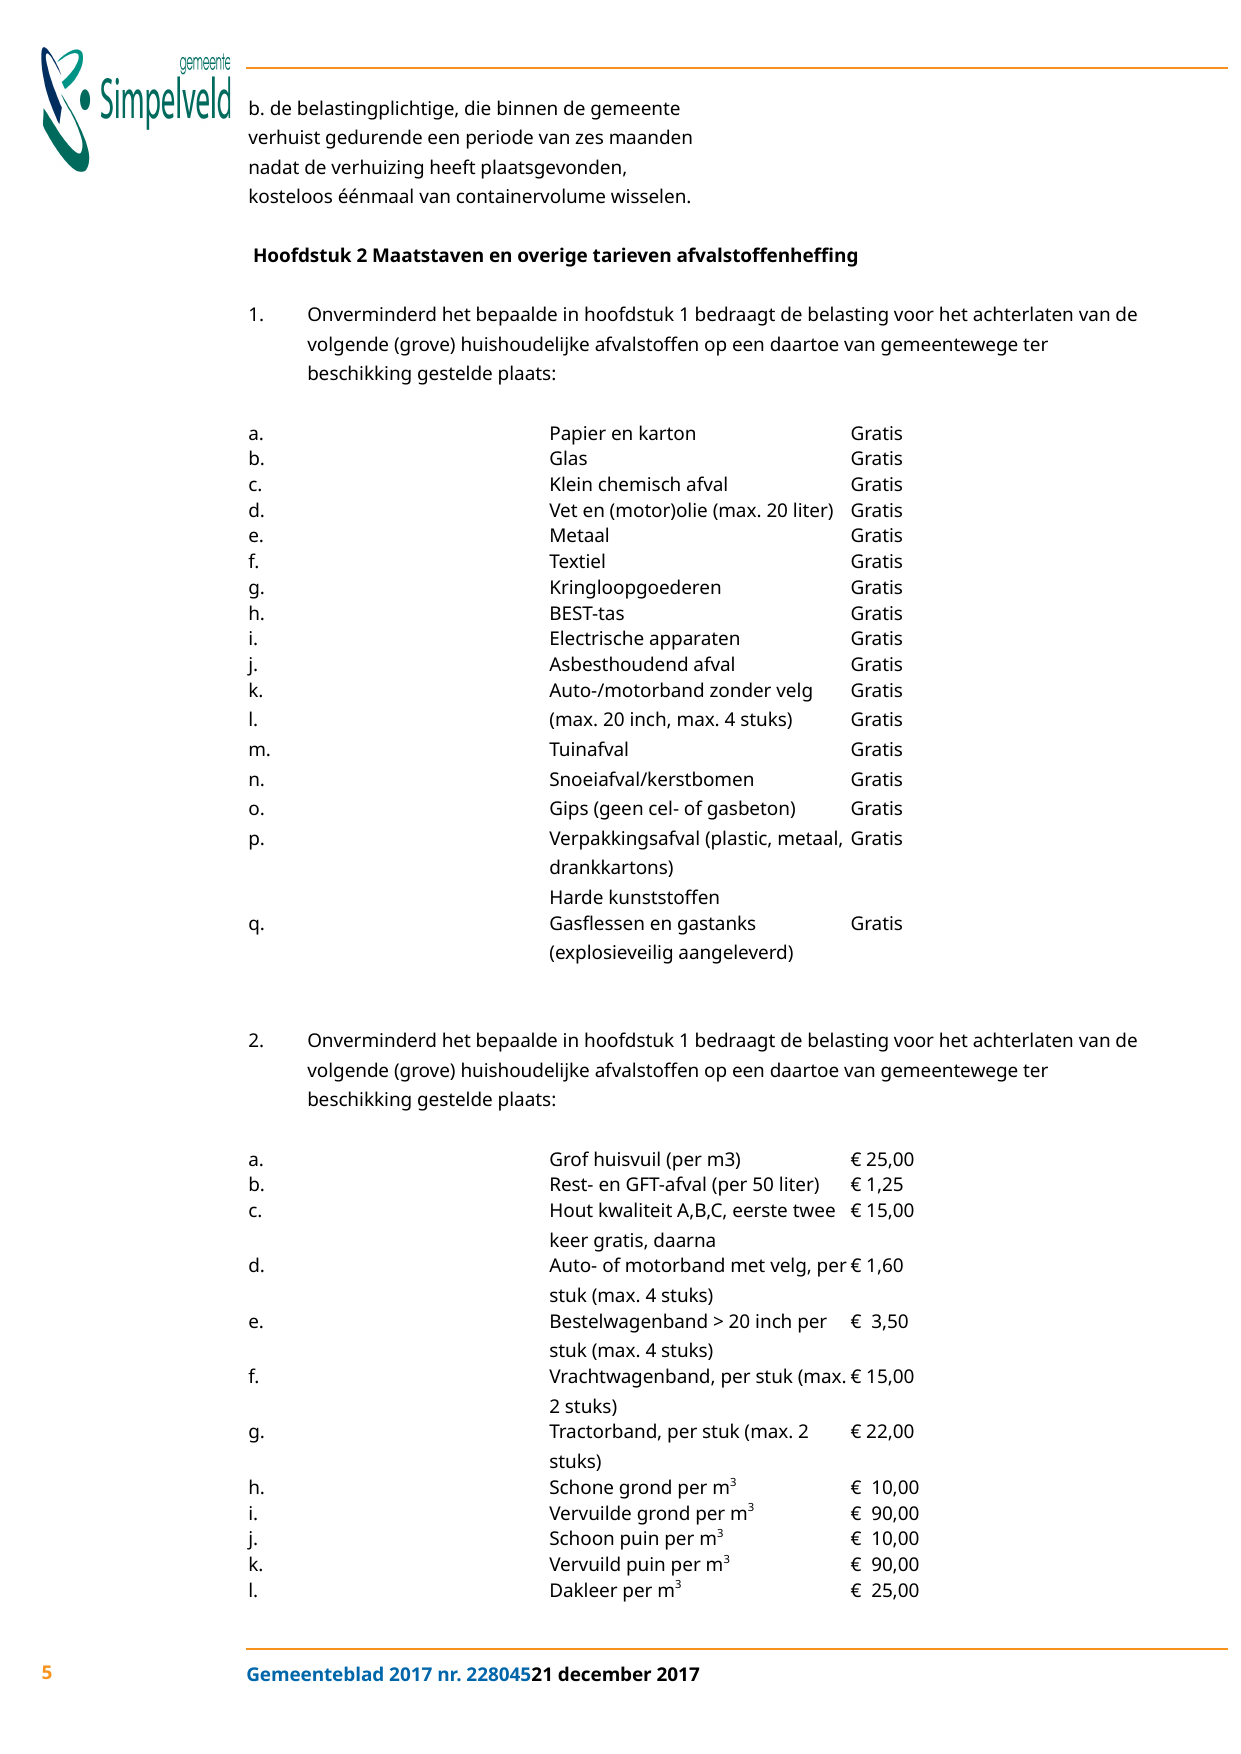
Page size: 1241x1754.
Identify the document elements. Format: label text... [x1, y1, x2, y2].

table_cell i. [248, 626, 549, 651]
table_header Grof huisvuil (per m3) [549, 1146, 850, 1172]
table_cell Gratis Gratis Gratis Gratis Gratis Gratis [850, 677, 1152, 910]
table_cell Gratis [850, 497, 1152, 523]
table_header Papier en karton [549, 420, 850, 445]
table_cell Gratis [850, 600, 1152, 626]
table_cell Gasflessen en gastanks (explosieveilig aangeleverd) [549, 910, 850, 995]
table_header a. [248, 420, 549, 445]
table_cell k. l. m. n. o. p. [248, 677, 549, 910]
table_cell € 1,25 [850, 1172, 1152, 1197]
table_cell Glas [549, 445, 850, 471]
table_cell g. [248, 1419, 549, 1474]
table_cell k. [248, 1551, 549, 1577]
table_cell b. [248, 445, 549, 471]
list Onverminderd het bepaalde in hoofdstuk 1 bedraagt de belasting voor het achterlaten van de volgende (grove) huishoudelijke afvalstoffen op een daartoe van gemeentewege ter beschikking gestelde plaats: [248, 1027, 1152, 1112]
table_cell Vrachtwagenband, per stuk (max. 2 stuks) [549, 1363, 850, 1419]
table_cell Auto-/motorband zonder velg (max. 20 inch, max. 4 stuks) Tuinafval Snoeiafval/kerstbomen Gips (geen cel- of gasbeton) Verpakkingsafval (plastic, metaal, drankkartons) Harde kunststoffen [549, 677, 850, 910]
table_cell Schone grond per m3 [549, 1474, 850, 1500]
table_cell Metaal [549, 523, 850, 548]
table_cell Gratis [850, 523, 1152, 548]
table_header Gratis [850, 420, 1152, 445]
table_cell € 90,00 [850, 1551, 1152, 1577]
table_cell i. [248, 1500, 549, 1525]
table_cell € 1,60 [850, 1253, 1152, 1308]
table_cell Asbesthoudend afval [549, 651, 850, 677]
table_cell Vervuild puin per m3 [549, 1551, 850, 1577]
table_cell j. [248, 1525, 549, 1551]
table_cell Dakleer per m3 [549, 1577, 850, 1603]
table_cell Tractorband, per stuk (max. 2 stuks) [549, 1419, 850, 1474]
table_cell b. [248, 1172, 549, 1197]
table_cell Gratis [850, 910, 1152, 995]
table_cell Klein chemisch afval [549, 471, 850, 497]
table_cell Hout kwaliteit A,B,C, eerste twee keer gratis, daarna [549, 1198, 850, 1253]
table_cell € 3,50 [850, 1308, 1152, 1363]
table_header a. [248, 1146, 549, 1172]
table_cell f. [248, 548, 549, 574]
table_cell € 15,00 [850, 1363, 1152, 1419]
table_cell Gratis [850, 471, 1152, 497]
table_cell Vet en (motor)olie (max. 20 liter) [549, 497, 850, 523]
table_cell € 90,00 [850, 1500, 1152, 1525]
table_cell e. [248, 1308, 549, 1363]
table_cell [700, 95, 1152, 209]
table_header € 25,00 [850, 1146, 1152, 1172]
table_cell Schoon puin per m3 [549, 1525, 850, 1551]
table_cell g. [248, 574, 549, 600]
table_cell d. [248, 497, 549, 523]
table_cell h. [248, 1474, 549, 1500]
table_cell c. [248, 1198, 549, 1253]
table_cell j. [248, 651, 549, 677]
picture [41, 47, 231, 172]
table_cell Kringloopgoederen [549, 574, 850, 600]
table_cell Bestelwagenband > 20 inch per stuk (max. 4 stuks) [549, 1308, 850, 1363]
table_cell q. [248, 910, 549, 995]
table_cell l. [248, 1577, 549, 1603]
table_cell Gratis [850, 626, 1152, 651]
table_cell € 22,00 [850, 1419, 1152, 1474]
table_cell Gratis [850, 651, 1152, 677]
table_cell Gratis [850, 574, 1152, 600]
table_cell Gratis [850, 445, 1152, 471]
table_cell € 25,00 [850, 1577, 1152, 1603]
text Hoofdstuk 2 Maatstaven en overige tarieven afvalstoffenheffing [248, 242, 1152, 268]
table_cell d. [248, 1253, 549, 1308]
table_cell Textiel [549, 548, 850, 574]
table_cell c. [248, 471, 549, 497]
table_cell € 10,00 [850, 1474, 1152, 1500]
table_cell € 15,00 [850, 1198, 1152, 1253]
list Onverminderd het bepaalde in hoofdstuk 1 bedraagt de belasting voor het achterlaten van de volgende (grove) huishoudelijke afvalstoffen op een daartoe van gemeentewege ter beschikking gestelde plaats: [248, 301, 1152, 386]
table_cell b. de belastingplichtige, die binnen de gemeente verhuist gedurende een periode van zes maanden nadat de verhuizing heeft plaatsgevonden, kosteloos éénmaal van containervolume wisselen. [248, 95, 700, 209]
table_cell Rest- en GFT-afval (per 50 liter) [549, 1172, 850, 1197]
table_cell e. [248, 523, 549, 548]
table_cell Electrische apparaten [549, 626, 850, 651]
table_cell € 10,00 [850, 1525, 1152, 1551]
table_cell h. [248, 600, 549, 626]
table_cell Auto- of motorband met velg, per stuk (max. 4 stuks) [549, 1253, 850, 1308]
table_cell Gratis [850, 548, 1152, 574]
table_cell BEST-tas [549, 600, 850, 626]
table_cell Vervuilde grond per m3 [549, 1500, 850, 1525]
table_cell f. [248, 1363, 549, 1419]
